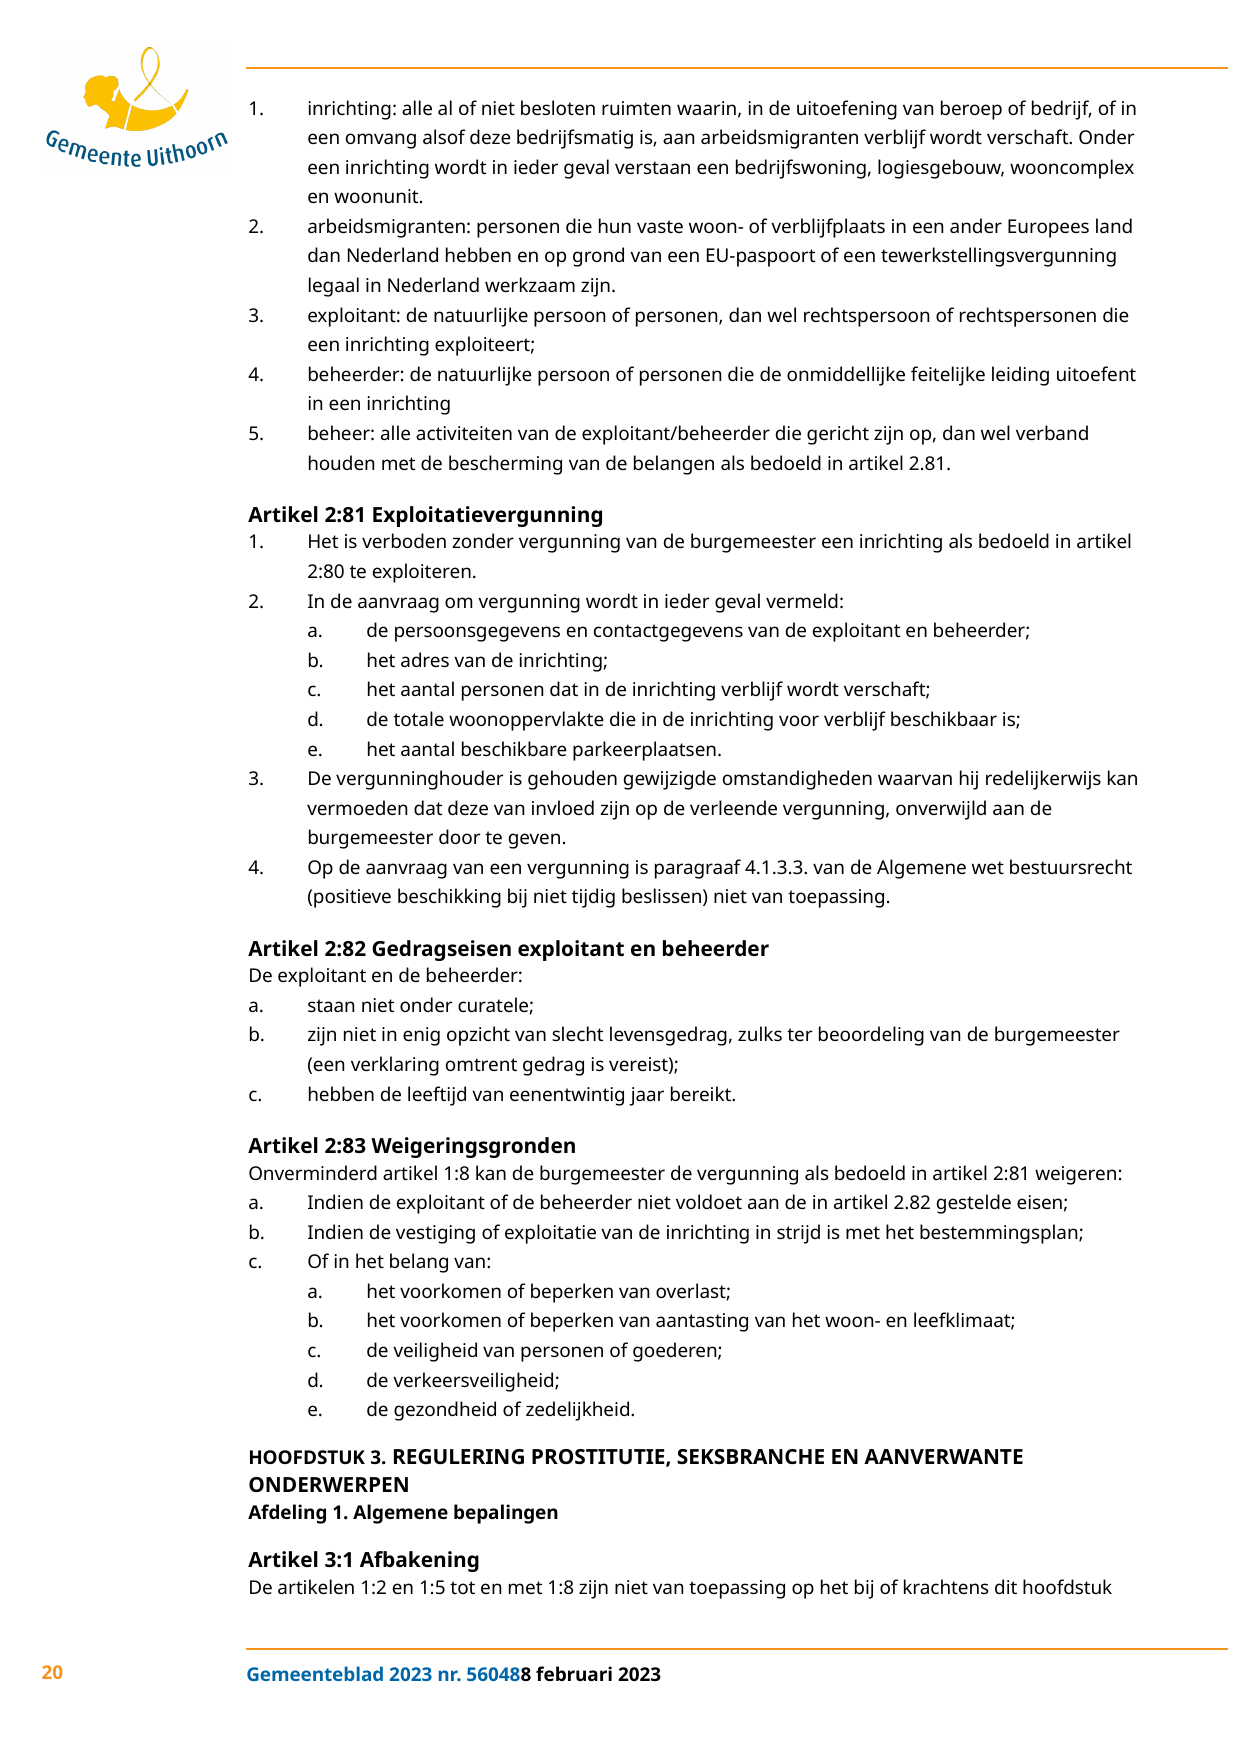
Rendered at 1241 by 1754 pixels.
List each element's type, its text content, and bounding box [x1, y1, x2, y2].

text Afdeling 1. Algemene bepalingen [248, 1499, 1152, 1524]
list de gezondheid of zedelijkheid. [307, 1396, 1152, 1422]
list Of in het belang van: [248, 1248, 1152, 1274]
list Indien de exploitant of de beheerder niet voldoet aan de in artikel 2.82 gestelde eisen; [248, 1189, 1152, 1215]
text Artikel 2:82 Gedragseisen exploitant en beheerder [248, 934, 1152, 962]
list In de aanvraag om vergunning wordt in ieder geval vermeld: [248, 588, 1152, 613]
list het aantal personen dat in de inrichting verblijf wordt verschaft; [307, 677, 1152, 702]
list exploitant: de natuurlijke persoon of personen, dan wel rechtspersoon of rechtspersonen die een inrichting exploiteert; [248, 302, 1152, 357]
picture [41, 47, 231, 172]
list de persoonsgegevens en contactgegevens van de exploitant en beheerder; [307, 617, 1152, 643]
text Onverminderd artikel 1:8 kan de burgemeester de vergunning als bedoeld in artikel 2:81 weigeren: [248, 1160, 1152, 1185]
list inrichting: alle al of niet besloten ruimten waarin, in de uitoefening van beroep of bedrijf, of in een omvang alsof deze bedrijfsmatig is, aan arbeidsmigranten verblijf wordt verschaft. Onder een inrichting wordt in ieder geval verstaan een bedrijfswoning, logiesgebouw, wooncomplex en woonunit. [248, 95, 1152, 209]
text De artikelen 1:2 en 1:5 tot en met 1:8 zijn niet van toepassing op het bij of krachtens dit hoofdstuk [248, 1574, 1152, 1599]
list de totale woonoppervlakte die in de inrichting voor verblijf beschikbaar is; [307, 706, 1152, 732]
list arbeidsmigranten: personen die hun vaste woon- of verblijfplaats in een ander Europees land dan Nederland hebben en op grond van een EU-paspoort of een tewerkstellingsvergunning legaal in Nederland werkzaam zijn. [248, 213, 1152, 298]
text Artikel 2:83 Weigeringsgronden [248, 1131, 1152, 1160]
list de veiligheid van personen of goederen; [307, 1337, 1152, 1363]
list staan niet onder curatele; [248, 992, 1152, 1018]
text De exploitant en de beheerder: [248, 962, 1152, 988]
list Indien de vestiging of exploitatie van de inrichting in strijd is met het bestemmingsplan; [248, 1219, 1152, 1244]
text HOOFDSTUK 3. REGULERING PROSTITUTIE, SEKSBRANCHE EN AANVERWANTE ONDERWERPEN [248, 1442, 1152, 1499]
list De vergunninghouder is gehouden gewijzigde omstandigheden waarvan hij redelijkerwijs kan vermoeden dat deze van invloed zijn op de verleende vergunning, onverwijld aan de burgemeester door te geven. [248, 765, 1152, 850]
list het aantal beschikbare parkeerplaatsen. [307, 736, 1152, 761]
list het voorkomen of beperken van overlast; [307, 1278, 1152, 1304]
list Op de aanvraag van een vergunning is paragraaf 4.1.3.3. van de Algemene wet bestuursrecht (positieve beschikking bij niet tijdig beslissen) niet van toepassing. [248, 854, 1152, 909]
list beheer: alle activiteiten van de exploitant/beheerder die gericht zijn op, dan wel verband houden met de bescherming van de belangen als bedoeld in artikel 2.81. [248, 420, 1152, 476]
text Artikel 3:1 Afbakening [248, 1545, 1152, 1574]
list zijn niet in enig opzicht van slecht levensgedrag, zulks ter beoordeling van de burgemeester (een verklaring omtrent gedrag is vereist); [248, 1022, 1152, 1077]
list het adres van de inrichting; [307, 647, 1152, 673]
list de verkeersveiligheid; [307, 1367, 1152, 1392]
list het voorkomen of beperken van aantasting van het woon- en leefklimaat; [307, 1308, 1152, 1333]
list Het is verboden zonder vergunning van de burgemeester een inrichting als bedoeld in artikel 2:80 te exploiteren. [248, 529, 1152, 584]
list beheerder: de natuurlijke persoon of personen die de onmiddellijke feitelijke leiding uitoefent in een inrichting [248, 361, 1152, 416]
text Artikel 2:81 Exploitatievergunning [248, 500, 1152, 529]
list hebben de leeftijd van eenentwintig jaar bereikt. [248, 1081, 1152, 1107]
